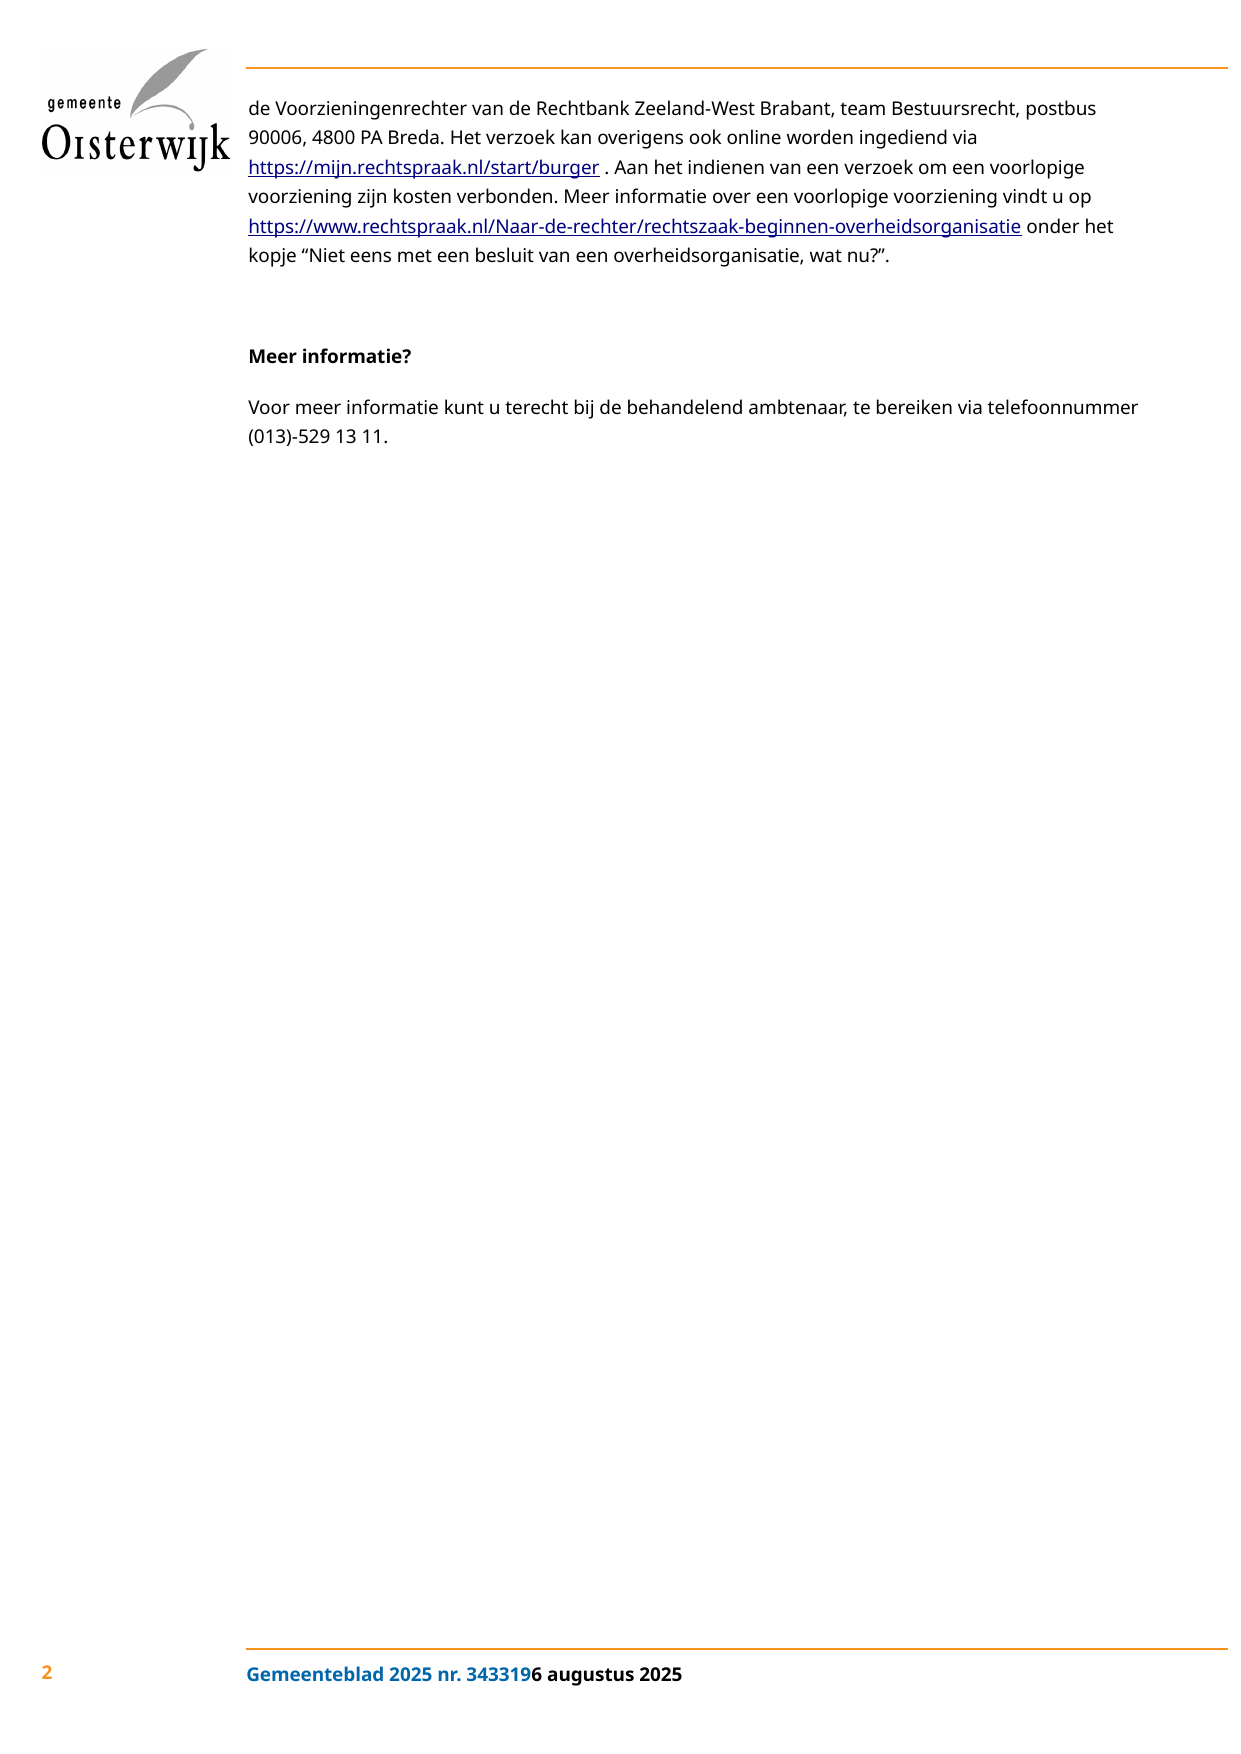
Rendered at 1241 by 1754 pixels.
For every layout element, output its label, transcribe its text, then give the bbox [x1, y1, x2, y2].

text Voor meer informatie kunt u terecht bij de behandelend ambtenaar, te bereiken via telefoonnummer (013)-529 13 11. [248, 394, 1152, 449]
text Meer informatie? [248, 343, 1152, 369]
picture [41, 47, 231, 172]
text de Voorzieningenrechter van de Rechtbank Zeeland-West Brabant, team Bestuursrecht, postbus 90006, 4800 PA Breda. Het verzoek kan overigens ook online worden ingediend via https://mijn.rechtspraak.nl/start/burger . Aan het indienen van een verzoek om een voorlopige voorziening zijn kosten verbonden. Meer informatie over een voorlopige voorziening vindt u op https://www.rechtspraak.nl/Naar-de-rechter/rechtszaak-beginnen-overheidsorganisatie onder het kopje “Niet eens met een besluit van een overheidsorganisatie, wat nu?”. [248, 95, 1152, 268]
